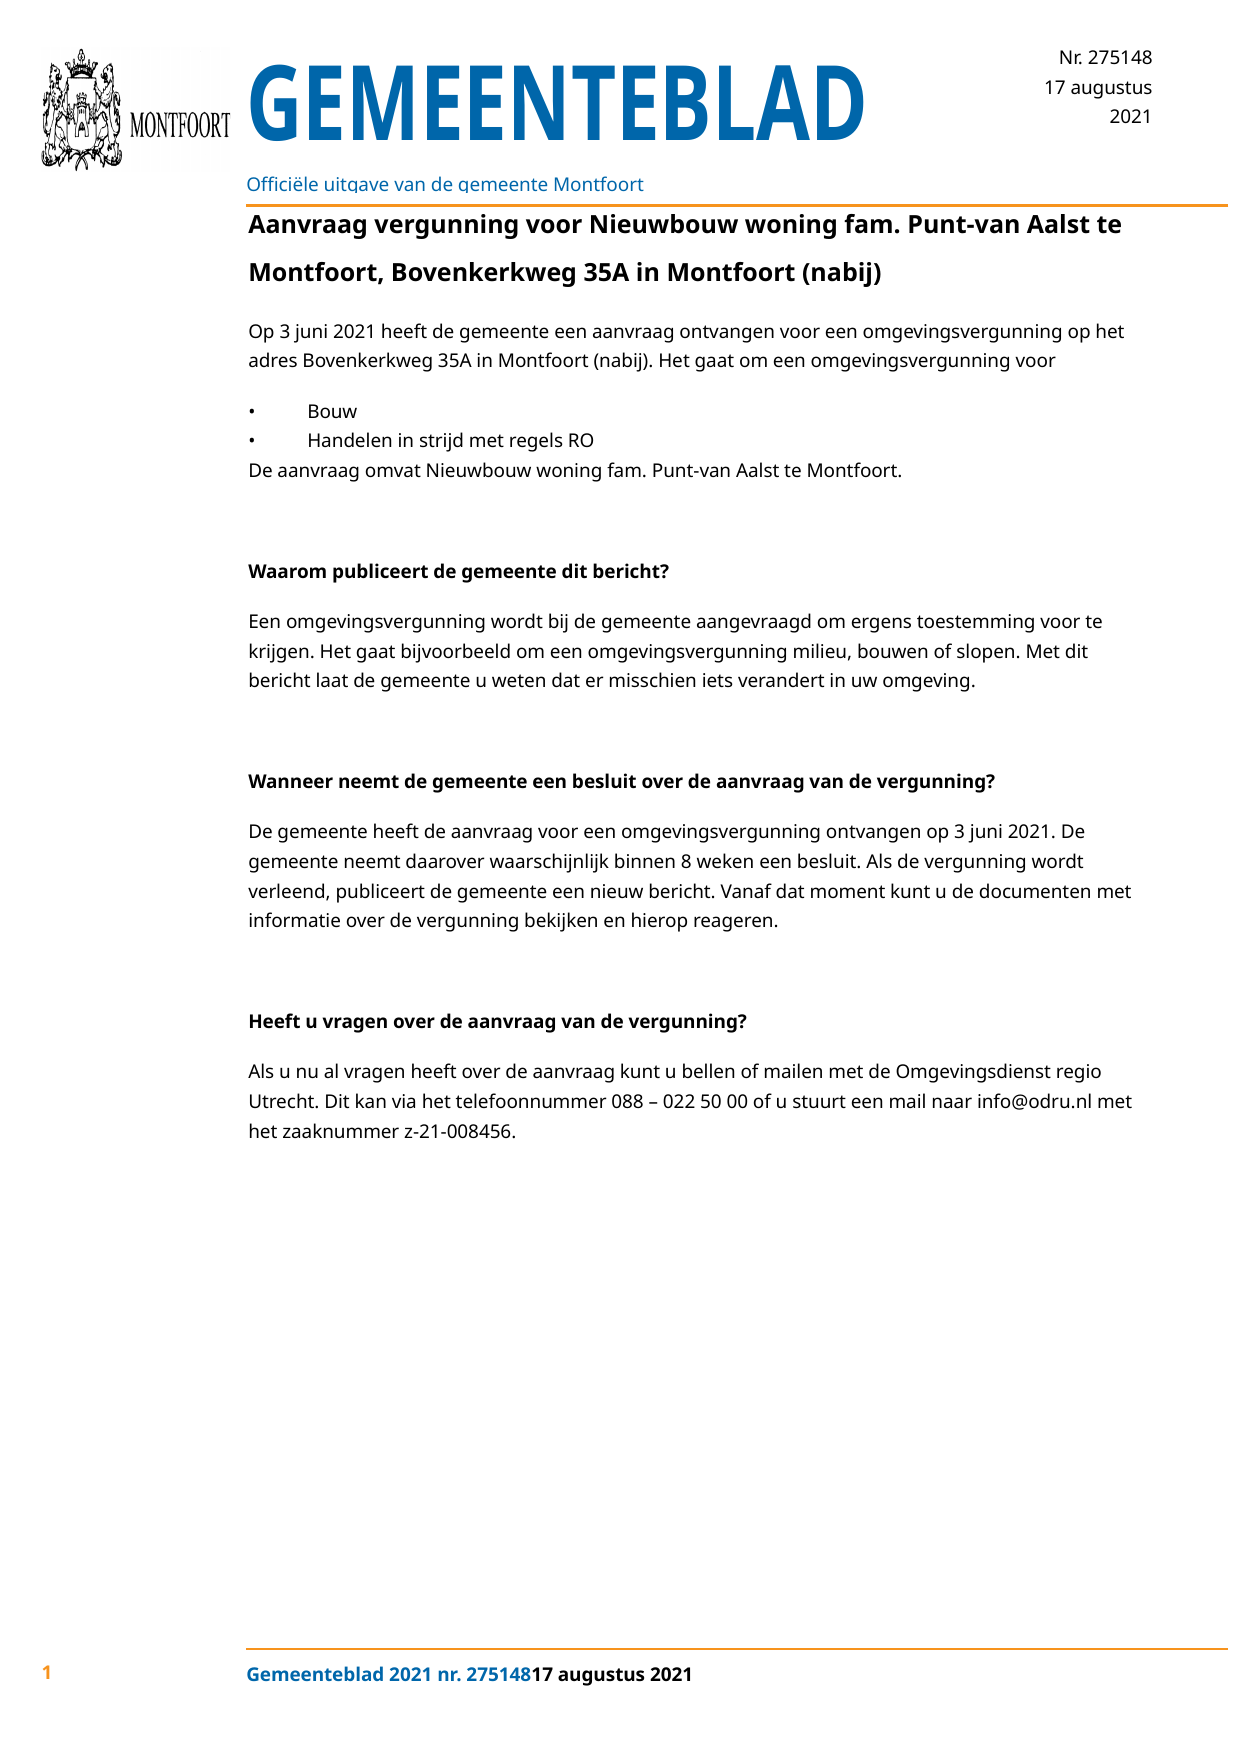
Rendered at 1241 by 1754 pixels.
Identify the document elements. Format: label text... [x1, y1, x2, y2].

text Een omgevingsvergunning wordt bij de gemeente aangevraagd om ergens toestemming voor te krijgen. Het gaat bijvoorbeeld om een omgevingsvergunning milieu, bouwen of slopen. Met dit bericht laat de gemeente u weten dat er misschien iets verandert in uw omgeving. [248, 608, 1152, 693]
text Waarom publiceert de gemeente dit bericht? [248, 558, 1152, 584]
text Als u nu al vragen heeft over de aanvraag kunt u bellen of mailen met de Omgevingsdienst regio Utrecht. Dit kan via het telefoonnummer 088 – 022 50 00 of u stuurt een mail naar info@odru.nl met het zaaknummer z-21-008456. [248, 1059, 1152, 1144]
text Heeft u vragen over de aanvraag van de vergunning? [248, 1008, 1152, 1034]
picture [41, 47, 231, 172]
text De aanvraag omvat Nieuwbouw woning fam. Punt-van Aalst te Montfoort. [248, 457, 1152, 483]
text Wanneer neemt de gemeente een besluit over de aanvraag van de vergunning? [248, 768, 1152, 794]
list Bouw [248, 398, 1152, 424]
text Aanvraag vergunning voor Nieuwbouw woning fam. Punt-van Aalst te Montfoort, Bovenkerkweg 35A in Montfoort (nabij) [248, 207, 1152, 288]
text De gemeente heeft de aanvraag voor een omgevingsvergunning ontvangen op 3 juni 2021. De gemeente neemt daarover waarschijnlijk binnen 8 weken een besluit. Als de vergunning wordt verleend, publiceert de gemeente een nieuw bericht. Vanaf dat moment kunt u de documenten met informatie over de vergunning bekijken en hierop reageren. [248, 819, 1152, 933]
list Handelen in strijd met regels RO [248, 427, 1152, 453]
text Op 3 juni 2021 heeft de gemeente een aanvraag ontvangen voor een omgevingsvergunning op het adres Bovenkerkweg 35A in Montfoort (nabij). Het gaat om een omgevingsvergunning voor [248, 318, 1152, 373]
